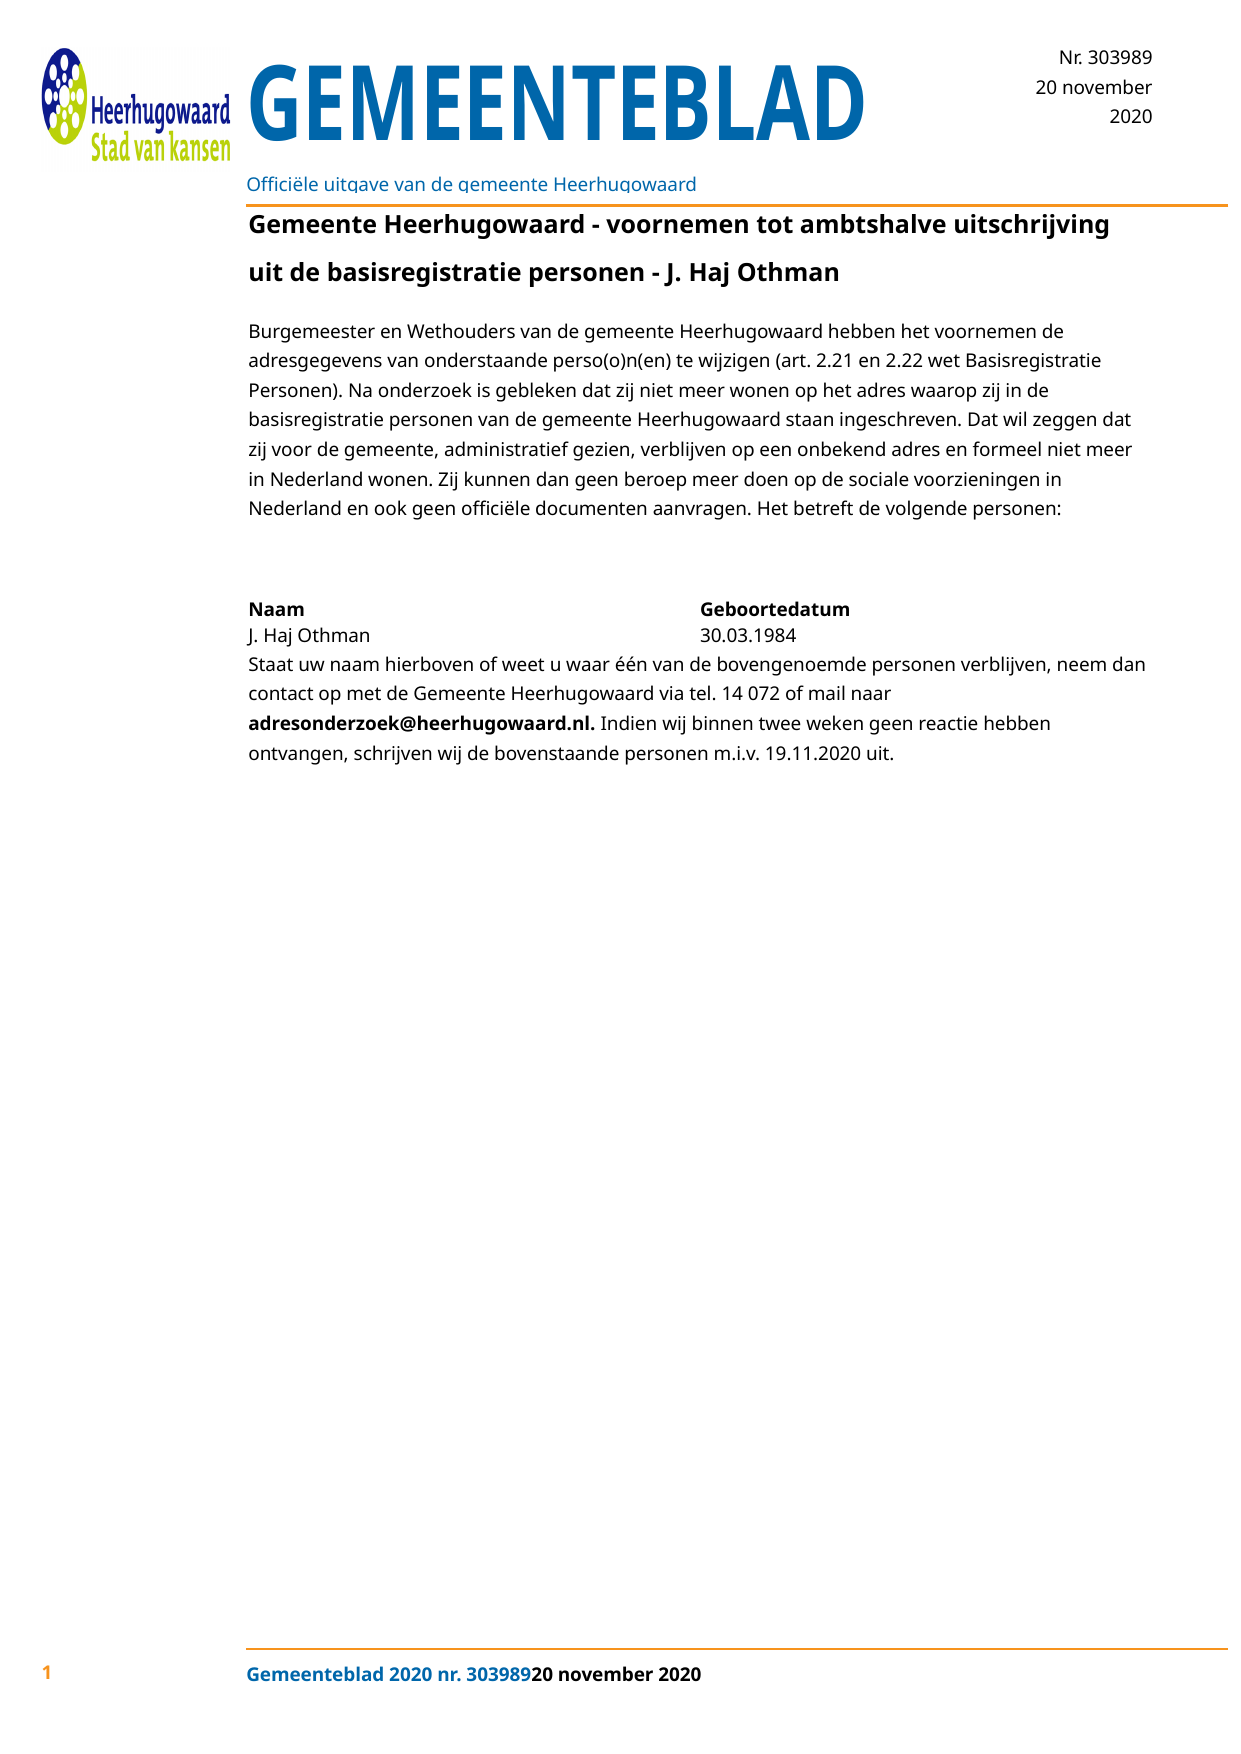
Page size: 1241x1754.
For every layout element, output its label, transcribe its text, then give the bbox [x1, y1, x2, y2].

text Burgemeester en Wethouders van de gemeente Heerhugowaard hebben het voornemen de adresgegevens van onderstaande perso(o)n(en) te wijzigen (art. 2.21 en 2.22 wet Basisregistratie Personen). Na onderzoek is gebleken dat zij niet meer wonen op het adres waarop zij in de basisregistratie personen van de gemeente Heerhugowaard staan ingeschreven. Dat wil zeggen dat zij voor de gemeente, administratief gezien, verblijven op een onbekend adres en formeel niet meer in Nederland wonen. Zij kunnen dan geen beroep meer doen op de sociale voorzieningen in Nederland en ook geen officiële documenten aanvragen. Het betreft de volgende personen: [248, 318, 1152, 521]
text Gemeente Heerhugowaard - voornemen tot ambtshalve uitschrijving uit de basisregistratie personen - J. Haj Othman [248, 207, 1152, 288]
table_cell 30.03.1984 [700, 622, 1152, 648]
table_header Geboortedatum [700, 596, 1152, 622]
table_cell J. Haj Othman [248, 622, 700, 648]
picture [41, 47, 231, 172]
table_header Naam [248, 596, 700, 622]
text Staat uw naam hierboven of weet u waar één van de bovengenoemde personen verblijven, neem dan contact op met de Gemeente Heerhugowaard via tel. 14 072 of mail naar adresonderzoek@heerhugowaard.nl. Indien wij binnen twee weken geen reactie hebben ontvangen, schrijven wij de bovenstaande personen m.i.v. 19.11.2020 uit. [248, 651, 1152, 766]
